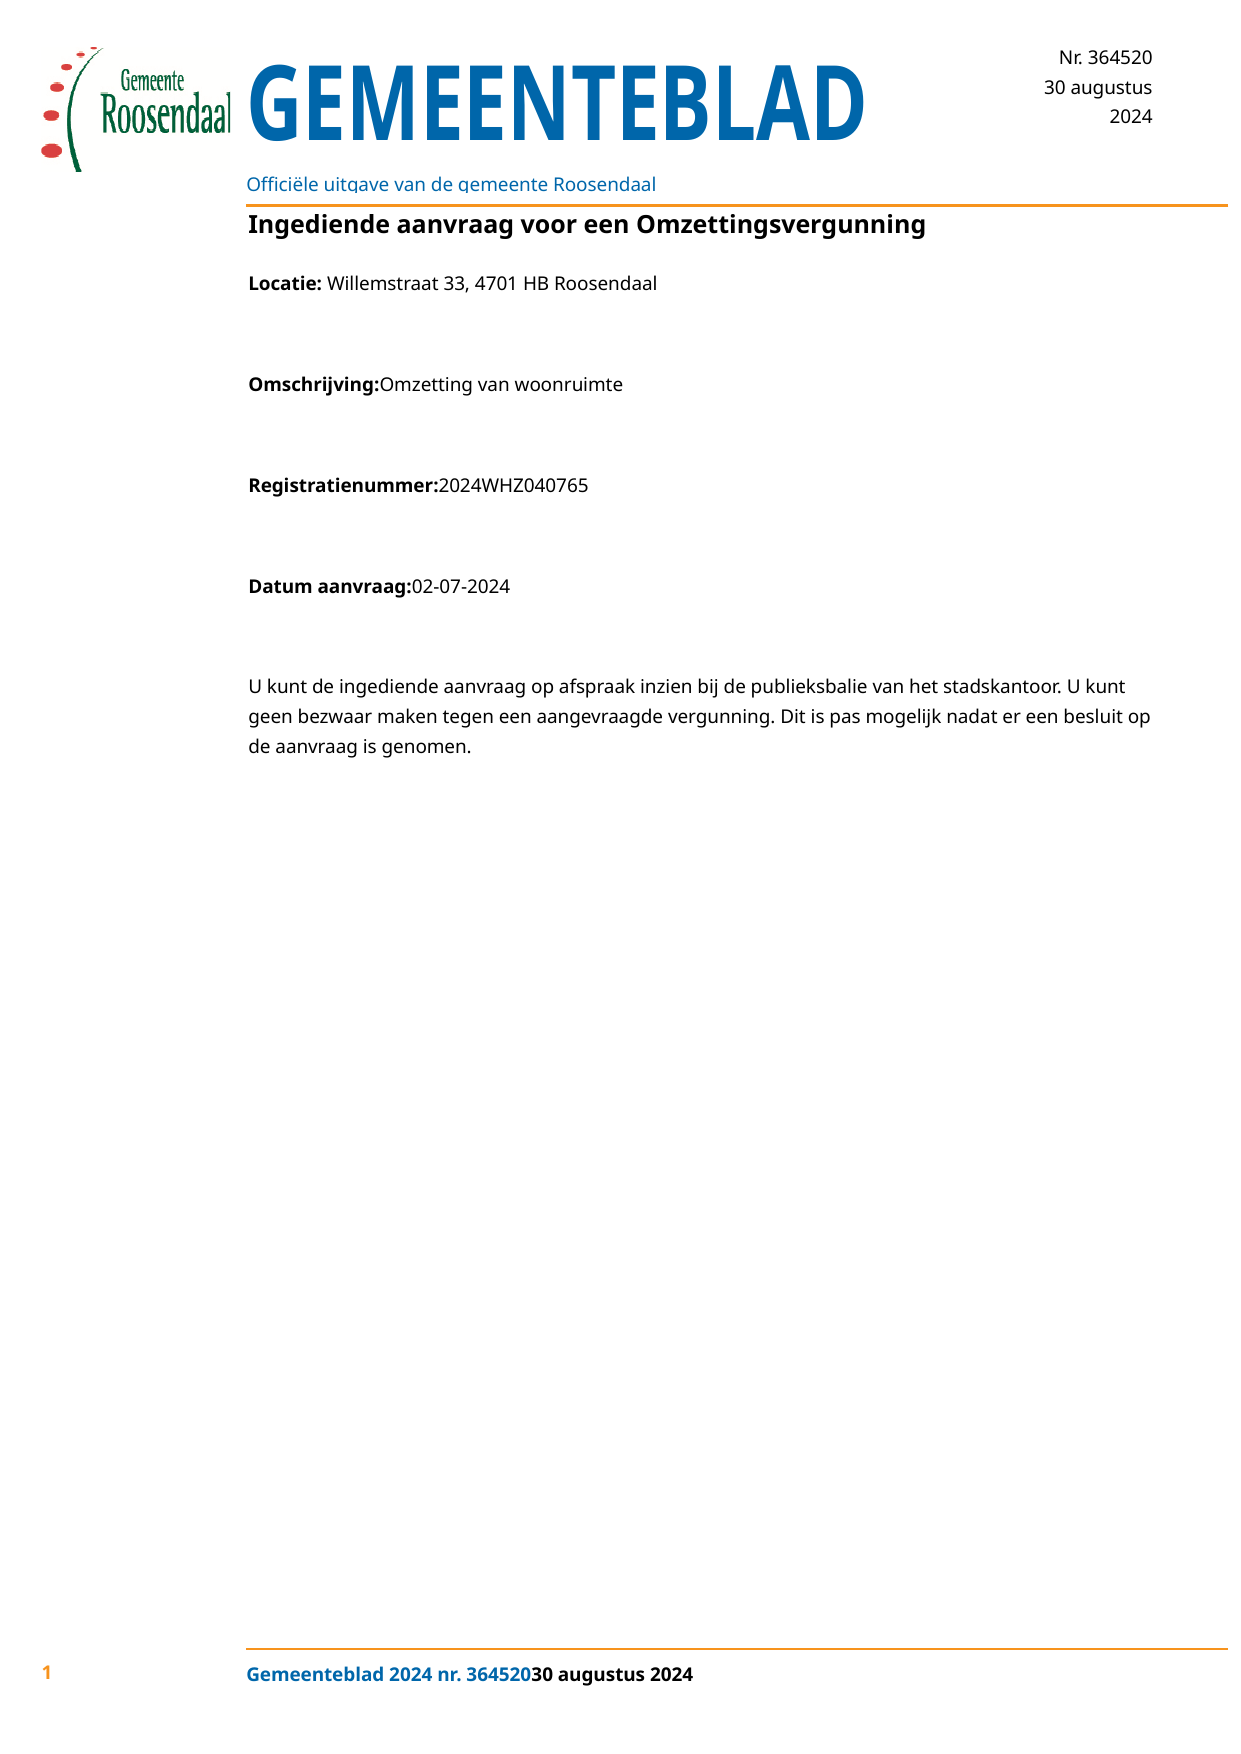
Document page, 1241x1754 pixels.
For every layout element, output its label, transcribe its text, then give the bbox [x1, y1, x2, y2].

text U kunt de ingediende aanvraag op afspraak inzien bij de publieksbalie van het stadskantoor. U kunt geen bezwaar maken tegen een aangevraagde vergunning. Dit is pas mogelijk nadat er een besluit op de aanvraag is genomen. [248, 674, 1152, 758]
picture [41, 47, 231, 172]
text Ingediende aanvraag voor een Omzettingsvergunning [248, 207, 1152, 241]
text Locatie: Willemstraat 33, 4701 HB Roosendaal [248, 270, 1152, 296]
text Omschrijving:Omzetting van woonruimte [248, 371, 1152, 397]
text Registratienummer:2024WHZ040765 [248, 472, 1152, 498]
text Datum aanvraag:02-07-2024 [248, 573, 1152, 598]
